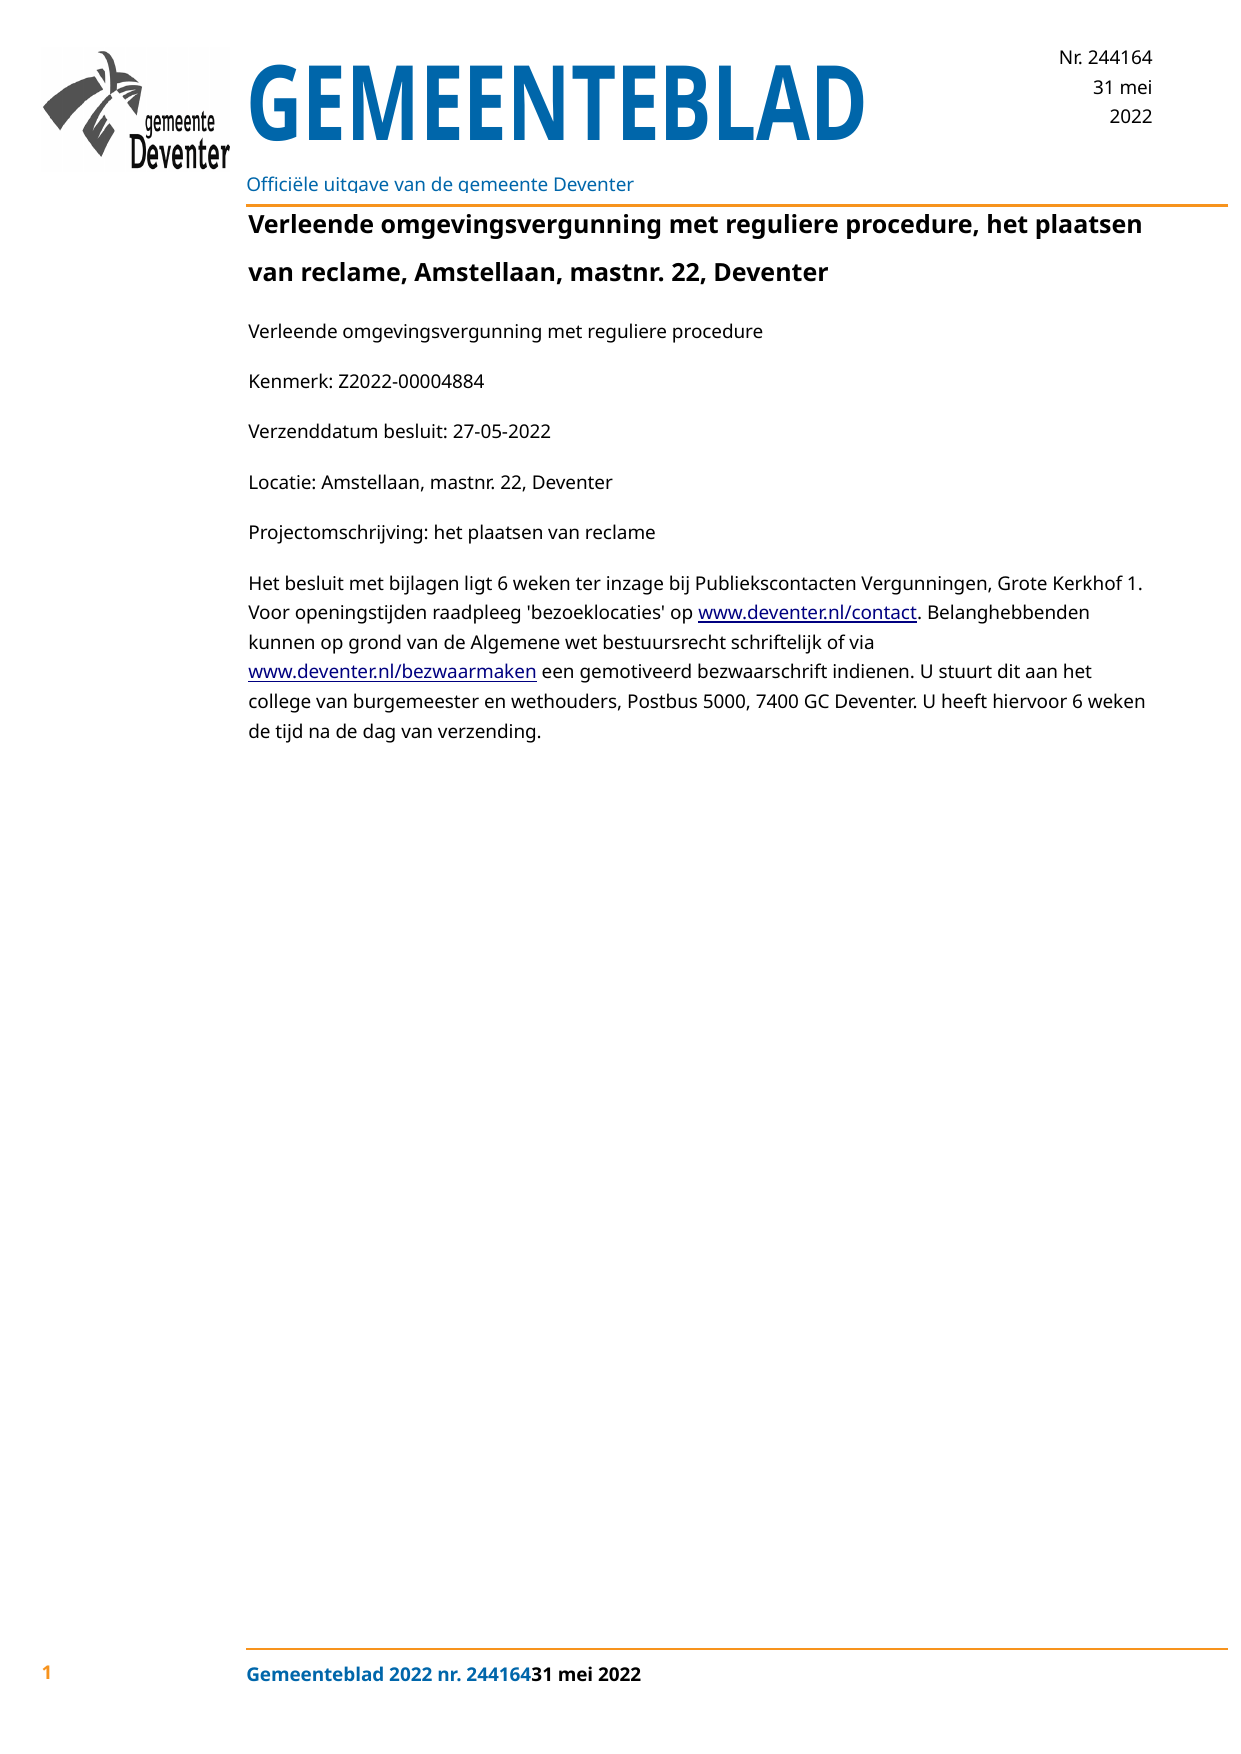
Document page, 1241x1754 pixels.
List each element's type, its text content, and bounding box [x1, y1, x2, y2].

text Verleende omgevingsvergunning met reguliere procedure, het plaatsen van reclame, Amstellaan, mastnr. 22, Deventer [248, 207, 1152, 288]
text Locatie: Amstellaan, mastnr. 22, Deventer [248, 469, 1152, 495]
text Kenmerk: Z2022-00004884 [248, 368, 1152, 394]
text Projectomschrijving: het plaatsen van reclame [248, 519, 1152, 545]
text Het besluit met bijlagen ligt 6 weken ter inzage bij Publiekscontacten Vergunningen, Grote Kerkhof 1. Voor openingstijden raadpleeg 'bezoeklocaties' op www.deventer.nl/contact. Belanghebbenden kunnen op grond van de Algemene wet bestuursrecht schriftelijk of via www.deventer.nl/bezwaarmaken een gemotiveerd bezwaarschrift indienen. U stuurt dit aan het college van burgemeester en wethouders, Postbus 5000, 7400 GC Deventer. U heeft hiervoor 6 weken de tijd na de dag van verzending. [248, 570, 1152, 744]
text Verzenddatum besluit: 27-05-2022 [248, 419, 1152, 444]
picture [41, 47, 231, 172]
text Verleende omgevingsvergunning met reguliere procedure [248, 318, 1152, 344]
